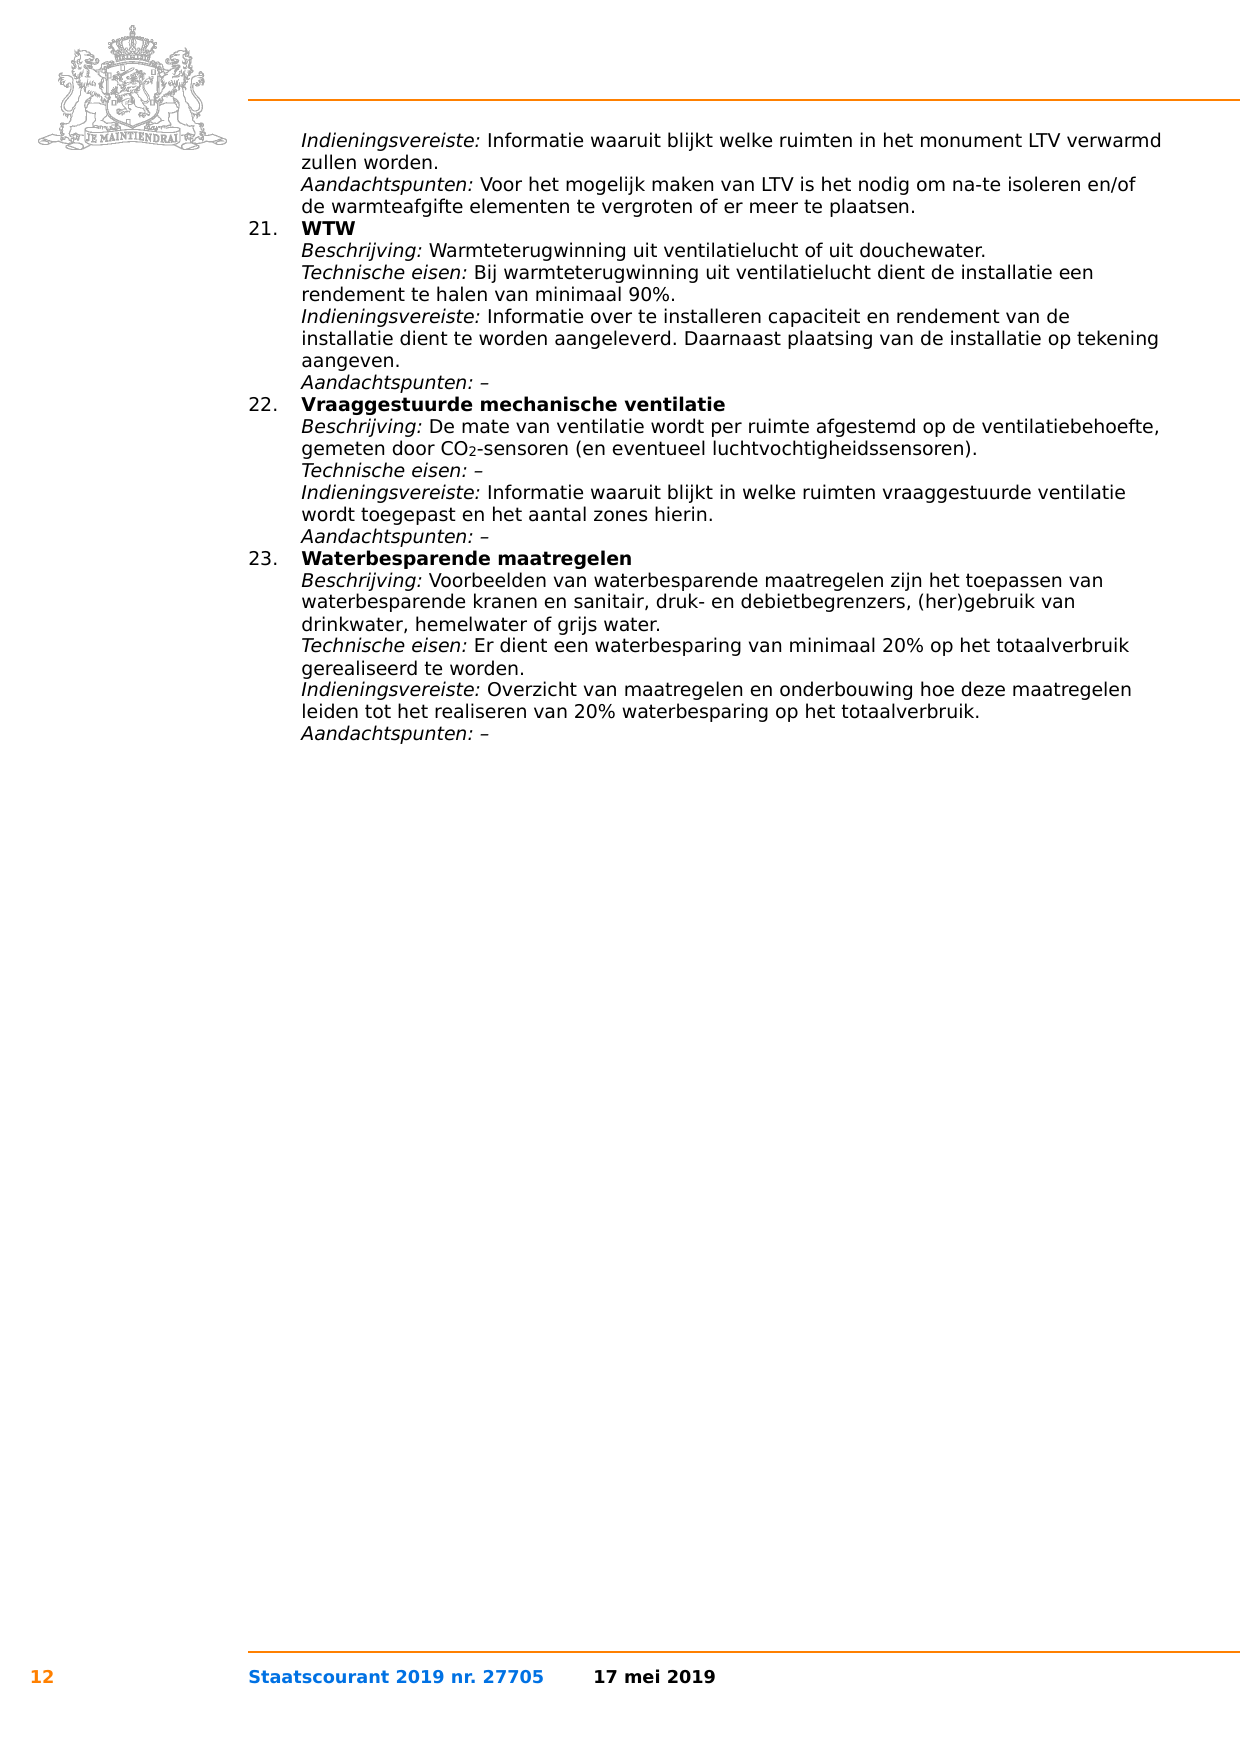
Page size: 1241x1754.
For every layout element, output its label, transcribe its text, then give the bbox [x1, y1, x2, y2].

text 23. Waterbesparende maatregelen [248, 547, 1163, 569]
picture [38, 25, 227, 150]
text Aandachtspunten: Voor het mogelijk maken van LTV is het nodig om na-te isoleren en/of de warmteafgifte elementen te vergroten of er meer te plaatsen. [301, 174, 1163, 218]
text Aandachtspunten: – [301, 372, 1163, 394]
text Beschrijving: Voorbeelden van waterbesparende maatregelen zijn het toepassen van waterbesparende kranen en sanitair, druk- en debietbegrenzers, (her)gebruik van drinkwater, hemelwater of grijs water. [301, 569, 1163, 635]
text Technische eisen: Er dient een waterbesparing van minimaal 20% op het totaalverbruik gerealiseerd te worden. [301, 635, 1163, 679]
text Aandachtspunten: – [301, 526, 1163, 547]
text 21. WTW [248, 218, 1163, 240]
text Beschrijving: Warmteterugwinning uit ventilatielucht of uit douchewater. [301, 240, 1163, 262]
text Indieningsvereiste: Informatie waaruit blijkt welke ruimten in het monument LTV verwarmd zullen worden. [301, 130, 1163, 174]
text Indieningsvereiste: Informatie waaruit blijkt in welke ruimten vraaggestuurde ventilatie wordt toegepast en het aantal zones hierin. [301, 482, 1163, 526]
text Technische eisen: – [301, 459, 1163, 482]
text Technische eisen: Bij warmteterugwinning uit ventilatielucht dient de installatie een rendement te halen van minimaal 90%. [301, 262, 1163, 306]
text 22. Vraaggestuurde mechanische ventilatie [248, 394, 1163, 416]
text Indieningsvereiste: Overzicht van maatregelen en onderbouwing hoe deze maatregelen leiden tot het realiseren van 20% waterbesparing op het totaalverbruik. [301, 679, 1163, 723]
text Beschrijving: De mate van ventilatie wordt per ruimte afgestemd op de ventilatiebehoefte, gemeten door CO2-sensoren (en eventueel luchtvochtigheidssensoren). [301, 416, 1163, 459]
text Indieningsvereiste: Informatie over te installeren capaciteit en rendement van de installatie dient te worden aangeleverd. Daarnaast plaatsing van de installatie op tekening aangeven. [301, 306, 1163, 372]
text Aandachtspunten: – [301, 723, 1163, 745]
